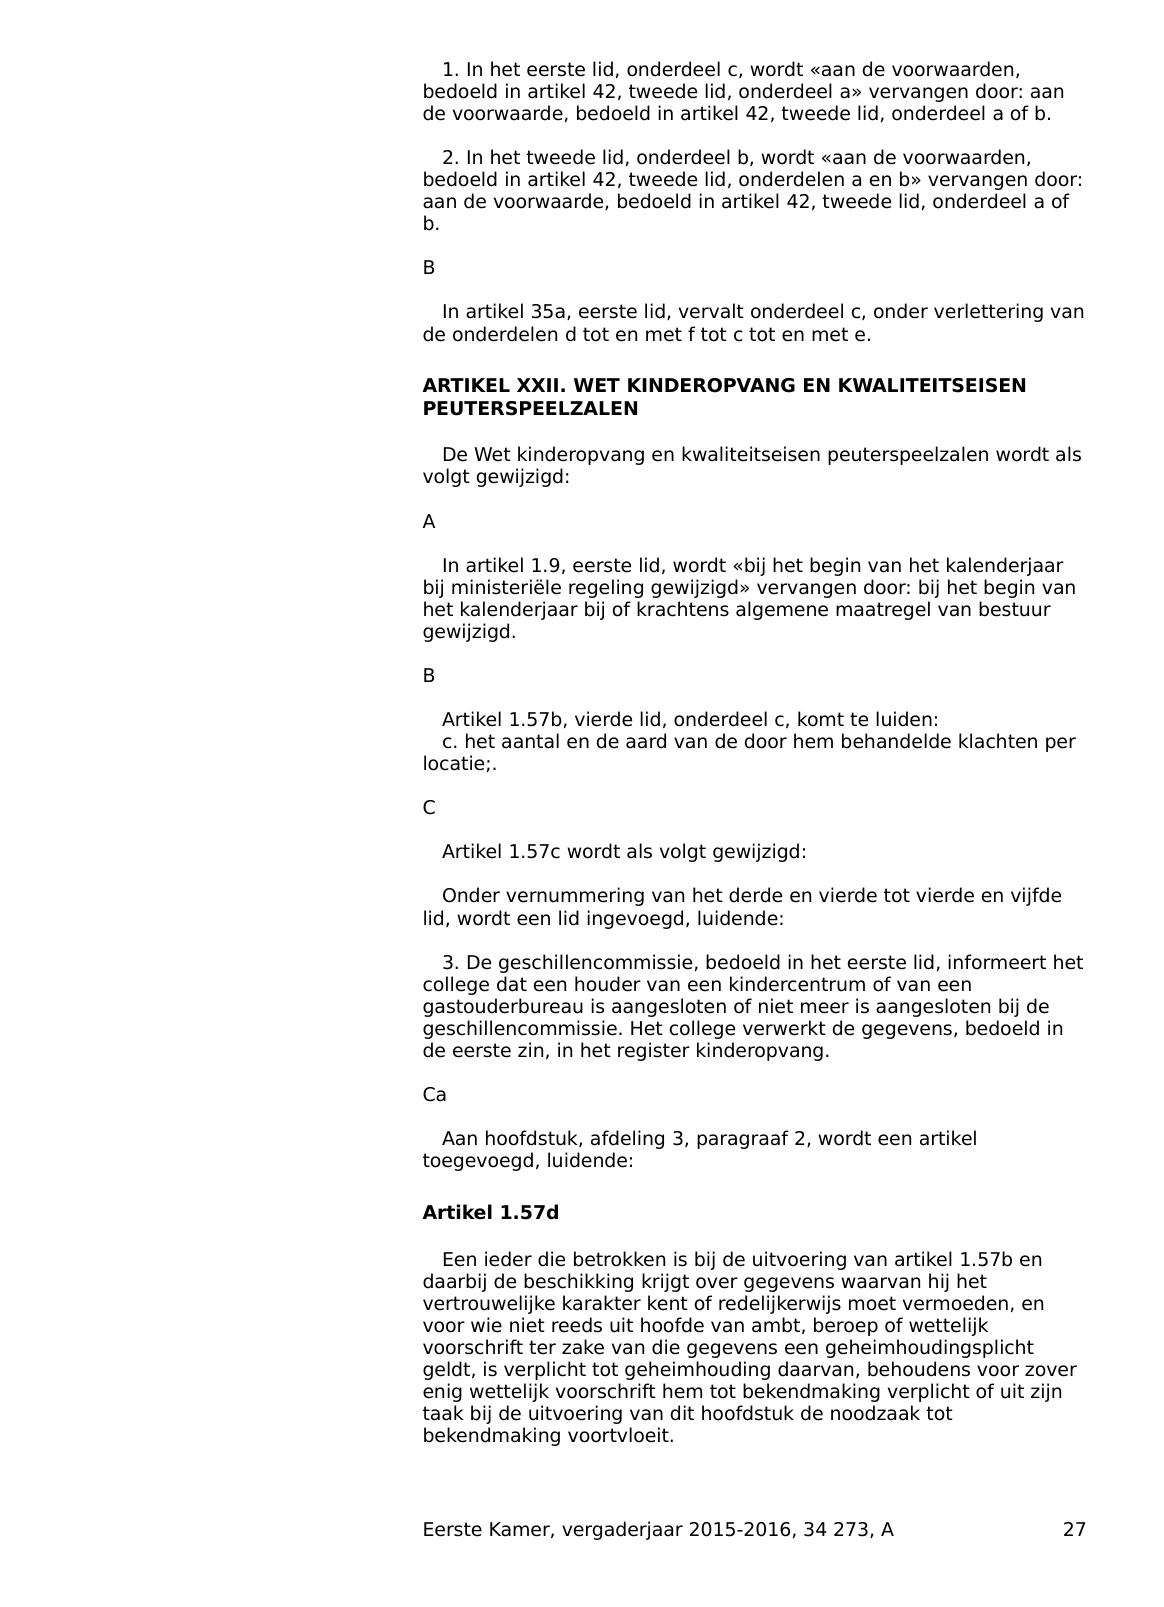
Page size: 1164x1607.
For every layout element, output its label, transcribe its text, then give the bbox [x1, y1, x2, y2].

text In artikel 35a, eerste lid, vervalt onderdeel c, onder verlettering van de onderdelen d tot en met f tot c tot en met e. [422, 301, 1087, 345]
text Artikel 1.57c wordt als volgt gewijzigd: [422, 841, 1087, 863]
text C [422, 797, 1087, 819]
text Artikel 1.57b, vierde lid, onderdeel c, komt te luiden: [422, 709, 1087, 731]
text B [422, 665, 1087, 687]
text Aan hoofdstuk, afdeling 3, paragraaf 2, wordt een artikel toegevoegd, luidende: [422, 1128, 1087, 1172]
text Onder vernummering van het derde en vierde tot vierde en vijfde lid, wordt een lid ingevoegd, luidende: [422, 885, 1087, 929]
text c. het aantal en de aard van de door hem behandelde klachten per locatie;. [422, 731, 1087, 775]
text B [422, 257, 1087, 279]
text 3. De geschillencommissie, bedoeld in het eerste lid, informeert het college dat een houder van een kindercentrum of van een gastouderbureau is aangesloten of niet meer is aangesloten bij de geschillencommissie. Het college verwerkt de gegevens, bedoeld in de eerste zin, in het register kinderopvang. [422, 952, 1087, 1061]
subtitle ARTIKEL XXII. WET KINDEROPVANG EN KWALITEITSEISEN PEUTERSPEELZALEN [422, 375, 1087, 419]
text De Wet kinderopvang en kwaliteitseisen peuterspeelzalen wordt als volgt gewijzigd: [422, 444, 1087, 488]
text Een ieder die betrokken is bij de uitvoering van artikel 1.57b en daarbij de beschikking krijgt over gegevens waarvan hij het vertrouwelijke karakter kent of redelijkerwijs moet vermoeden, en voor wie niet reeds uit hoofde van ambt, beroep of wettelijk voorschrift ter zake van die gegevens een geheimhoudingsplicht geldt, is verplicht tot geheimhouding daarvan, behoudens voor zover enig wettelijk voorschrift hem tot bekendmaking verplicht of uit zijn taak bij de uitvoering van dit hoofdstuk de noodzaak tot bekendmaking voortvloeit. [422, 1249, 1087, 1447]
text Ca [422, 1084, 1087, 1106]
text 1. In het eerste lid, onderdeel c, wordt «aan de voorwaarden, bedoeld in artikel 42, tweede lid, onderdeel a» vervangen door: aan de voorwaarde, bedoeld in artikel 42, tweede lid, onderdeel a of b. [422, 59, 1087, 125]
text 2. In het tweede lid, onderdeel b, wordt «aan de voorwaarden, bedoeld in artikel 42, tweede lid, onderdelen a en b» vervangen door: aan de voorwaarde, bedoeld in artikel 42, tweede lid, onderdeel a of b. [422, 147, 1087, 235]
subtitle Artikel 1.57d [422, 1202, 1087, 1224]
text A [422, 511, 1087, 532]
text In artikel 1.9, eerste lid, wordt «bij het begin van het kalenderjaar bij ministeriële regeling gewijzigd» vervangen door: bij het begin van het kalenderjaar bij of krachtens algemene maatregel van bestuur gewijzigd. [422, 555, 1087, 643]
